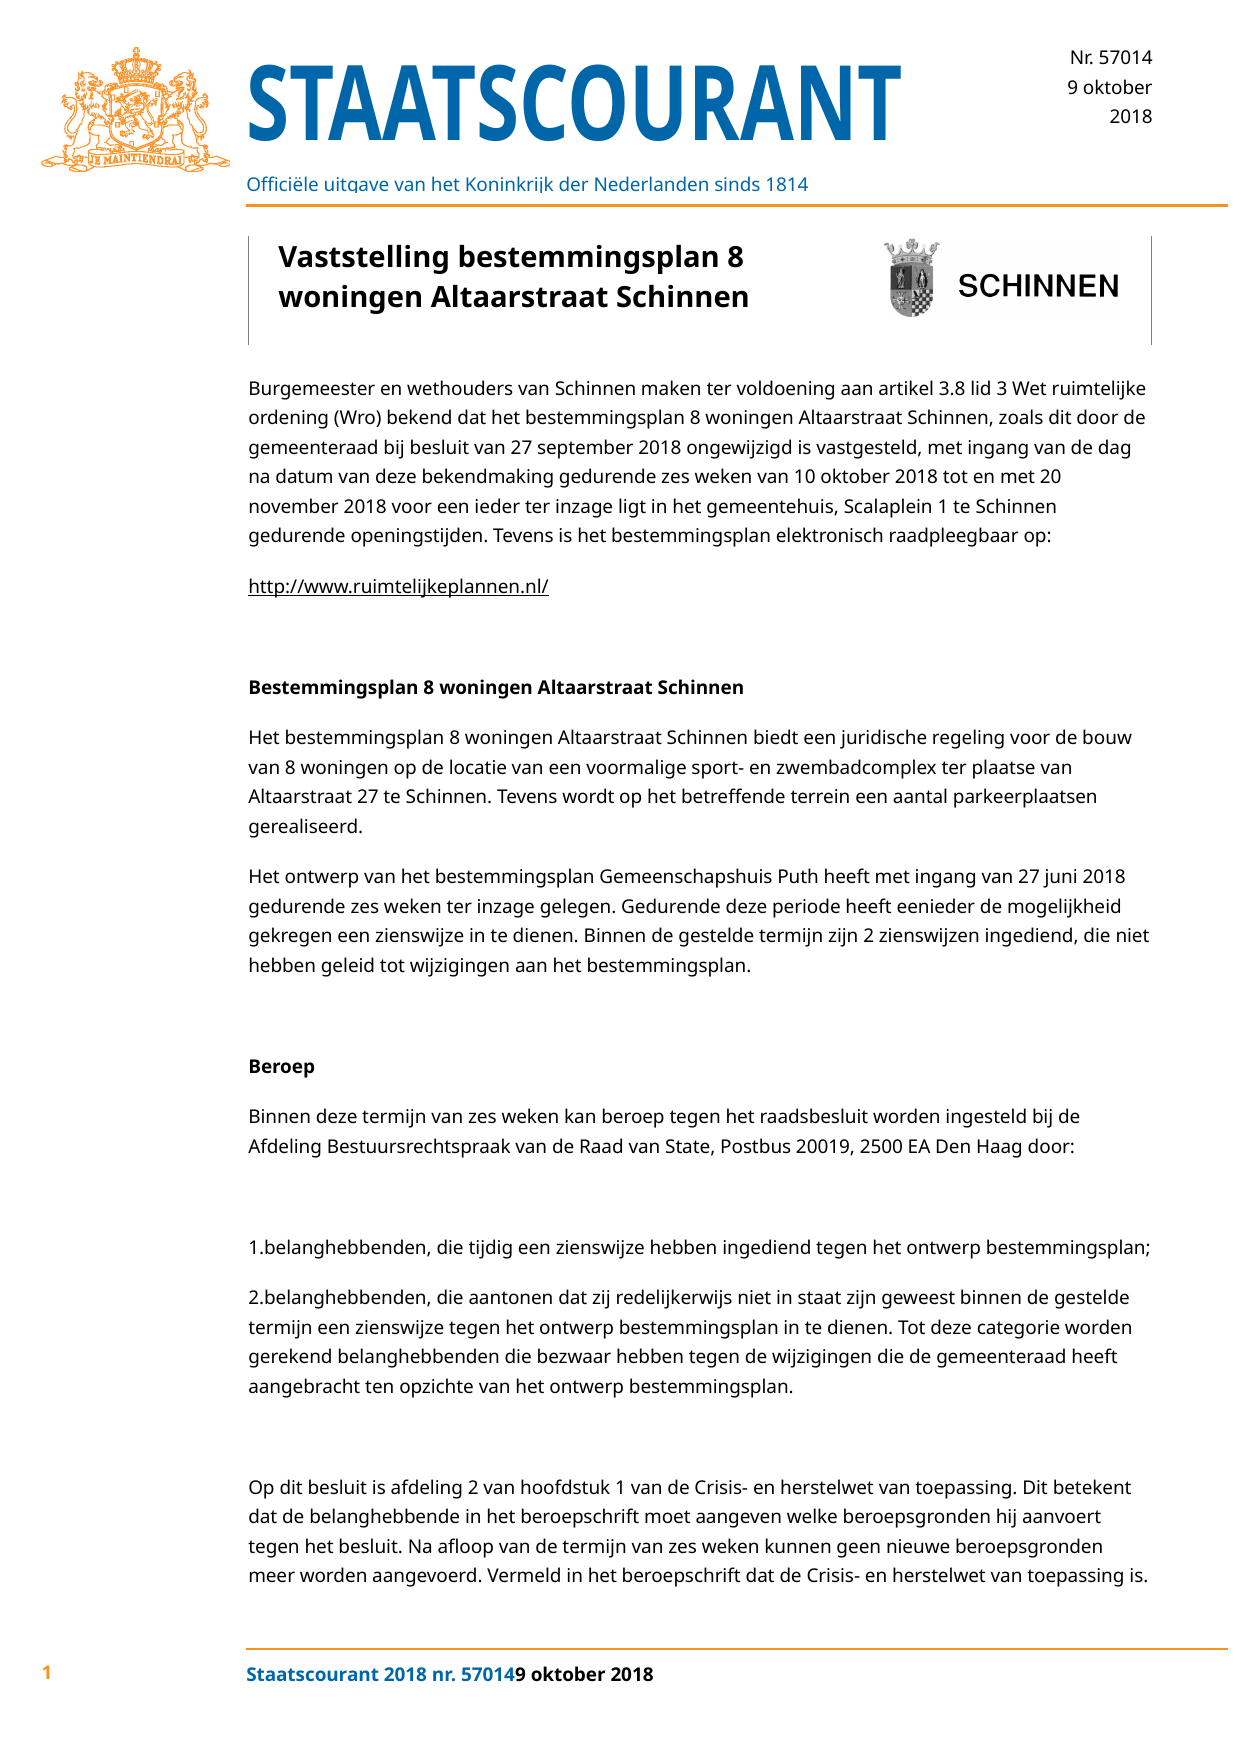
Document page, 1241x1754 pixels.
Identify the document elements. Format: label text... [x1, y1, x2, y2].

picture [882, 236, 1119, 320]
text http://www.ruimtelijkeplannen.nl/ [248, 573, 1152, 599]
picture [41, 47, 231, 172]
table_header [1119, 236, 1151, 319]
text Beroep [248, 1053, 1152, 1079]
text Burgemeester en wethouders van Schinnen maken ter voldoening aan artikel 3.8 lid 3 Wet ruimtelijke ordening (Wro) bekend dat het bestemmingsplan 8 woningen Altaarstraat Schinnen, zoals dit door de gemeenteraad bij besluit van 27 september 2018 ongewijzigd is vastgesteld, met ingang van de dag na datum van deze bekendmaking gedurende zes weken van 10 oktober 2018 tot en met 20 november 2018 voor een ieder ter inzage ligt in het gemeentehuis, Scalaplein 1 te Schinnen gedurende openingstijden. Tevens is het bestemmingsplan elektronisch raadpleegbaar op: [248, 375, 1152, 548]
text Binnen deze termijn van zes weken kan beroep tegen het raadsbesluit worden ingesteld bij de Afdeling Bestuursrechtspraak van de Raad van State, Postbus 20019, 2500 EA Den Haag door: [248, 1103, 1152, 1159]
text 1.belanghebbenden, die tijdig een zienswijze hebben ingediend tegen het ontwerp bestemmingsplan; [248, 1234, 1152, 1259]
table_header [850, 236, 882, 319]
text Het ontwerp van het bestemmingsplan Gemeenschapshuis Puth heeft met ingang van 27 juni 2018 gedurende zes weken ter inzage gelegen. Gedurende deze periode heeft eenieder de mogelijkheid gekregen een zienswijze in te dienen. Binnen de gestelde termijn zijn 2 zienswijzen ingediend, die niet hebben geleid tot wijzigingen aan het bestemmingsplan. [248, 863, 1152, 978]
text Op dit besluit is afdeling 2 van hoofdstuk 1 van de Crisis- en herstelwet van toepassing. Dit betekent dat de belanghebbende in het beroepschrift moet aangeven welke beroepsgronden hij aanvoert tegen het besluit. Na afloop van de termijn van zes weken kunnen geen nieuwe beroepsgronden meer worden aangevoerd. Vermeld in het beroepschrift dat de Crisis- en herstelwet van toepassing is. [248, 1474, 1152, 1588]
table_header Vaststelling bestemmingsplan 8 woningen Altaarstraat Schinnen [249, 236, 850, 345]
table_header [850, 320, 1151, 345]
text Bestemmingsplan 8 woningen Altaarstraat Schinnen [248, 674, 1152, 699]
text 2.belanghebbenden, die aantonen dat zij redelijkerwijs niet in staat zijn geweest binnen de gestelde termijn een zienswijze tegen het ontwerp bestemmingsplan in te dienen. Tot deze categorie worden gerekend belanghebbenden die bezwaar hebben tegen de wijzigingen die de gemeenteraad heeft aangebracht ten opzichte van het ontwerp bestemmingsplan. [248, 1284, 1152, 1399]
text Het bestemmingsplan 8 woningen Altaarstraat Schinnen biedt een juridische regeling voor de bouw van 8 woningen op de locatie van een voormalige sport- en zwembadcomplex ter plaatse van Altaarstraat 27 te Schinnen. Tevens wordt op het betreffende terrein een aantal parkeerplaatsen gerealiseerd. [248, 724, 1152, 839]
